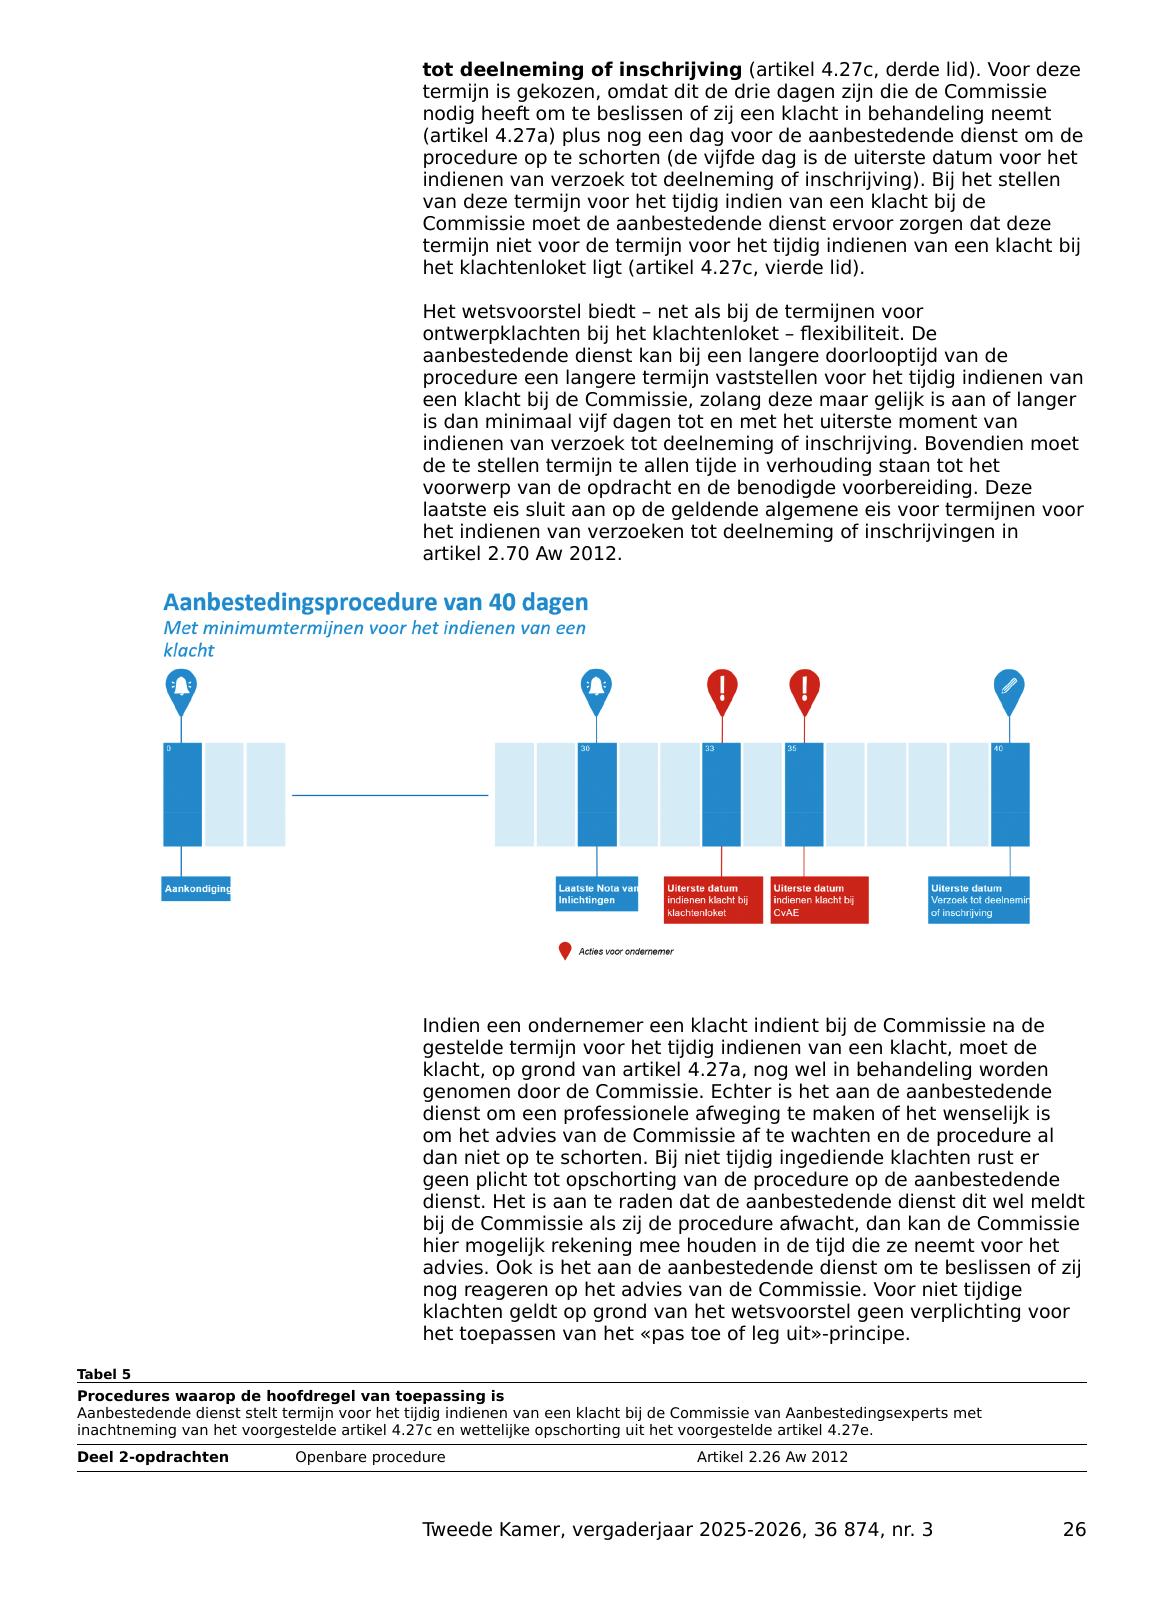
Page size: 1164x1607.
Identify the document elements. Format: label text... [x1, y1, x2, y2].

table_cell Deel 2-opdrachten [77, 1445, 289, 1471]
table_header Tabel 5 [77, 1367, 1087, 1382]
table_cell Openbare procedure [289, 1445, 691, 1471]
picture [159, 587, 1164, 971]
text tot deelneming of inschrijving (artikel 4.27c, derde lid). Voor deze termijn is gekozen, omdat dit de drie dagen zijn die de Commissie nodig heeft om te beslissen of zij een klacht in behandeling neemt (artikel 4.27a) plus nog een dag voor de aanbestedende dienst om de procedure op te schorten (de vijfde dag is de uiterste datum voor het indienen van verzoek tot deelneming of inschrijving). Bij het stellen van deze termijn voor het tijdig indien van een klacht bij de Commissie moet de aanbestedende dienst ervoor zorgen dat deze termijn niet voor de termijn voor het tijdig indienen van een klacht bij het klachtenloket ligt (artikel 4.27c, vierde lid). [422, 59, 1087, 279]
table_cell Artikel 2.26 Aw 2012 [691, 1445, 1087, 1471]
text Het wetsvoorstel biedt – net als bij de termijnen voor ontwerpklachten bij het klachtenloket – flexibiliteit. De aanbestedende dienst kan bij een langere doorlooptijd van de procedure een langere termijn vaststellen voor het tijdig indienen van een klacht bij de Commissie, zolang deze maar gelijk is aan of langer is dan minimaal vijf dagen tot en met het uiterste moment van indienen van verzoek tot deelneming of inschrijving. Bovendien moet de te stellen termijn te allen tijde in verhouding staan tot het voorwerp van de opdracht en de benodigde voorbereiding. Deze laatste eis sluit aan op de geldende algemene eis voor termijnen voor het indienen van verzoeken tot deelneming of inschrijvingen in artikel 2.70 Aw 2012. [422, 301, 1087, 565]
table_cell Procedures waarop de hoofdregel van toepassing is Aanbestedende dienst stelt termijn voor het tijdig indienen van een klacht bij de Commissie van Aanbestedingsexperts met inachtneming van het voorgestelde artikel 4.27c en wettelijke opschorting uit het voorgestelde artikel 4.27e. [77, 1383, 1087, 1444]
text Indien een ondernemer een klacht indient bij de Commissie na de gestelde termijn voor het tijdig indienen van een klacht, moet de klacht, op grond van artikel 4.27a, nog wel in behandeling worden genomen door de Commissie. Echter is het aan de aanbestedende dienst om een professionele afweging te maken of het wenselijk is om het advies van de Commissie af te wachten en de procedure al dan niet op te schorten. Bij niet tijdig ingediende klachten rust er geen plicht tot opschorting van de procedure op de aanbestedende dienst. Het is aan te raden dat de aanbestedende dienst dit wel meldt bij de Commissie als zij de procedure afwacht, dan kan de Commissie hier mogelijk rekening mee houden in de tijd die ze neemt voor het advies. Ook is het aan de aanbestedende dienst om te beslissen of zij nog reageren op het advies van de Commissie. Voor niet tijdige klachten geldt op grond van het wetsvoorstel geen verplichting voor het toepassen van het «pas toe of leg uit»-principe. [422, 1015, 1087, 1345]
